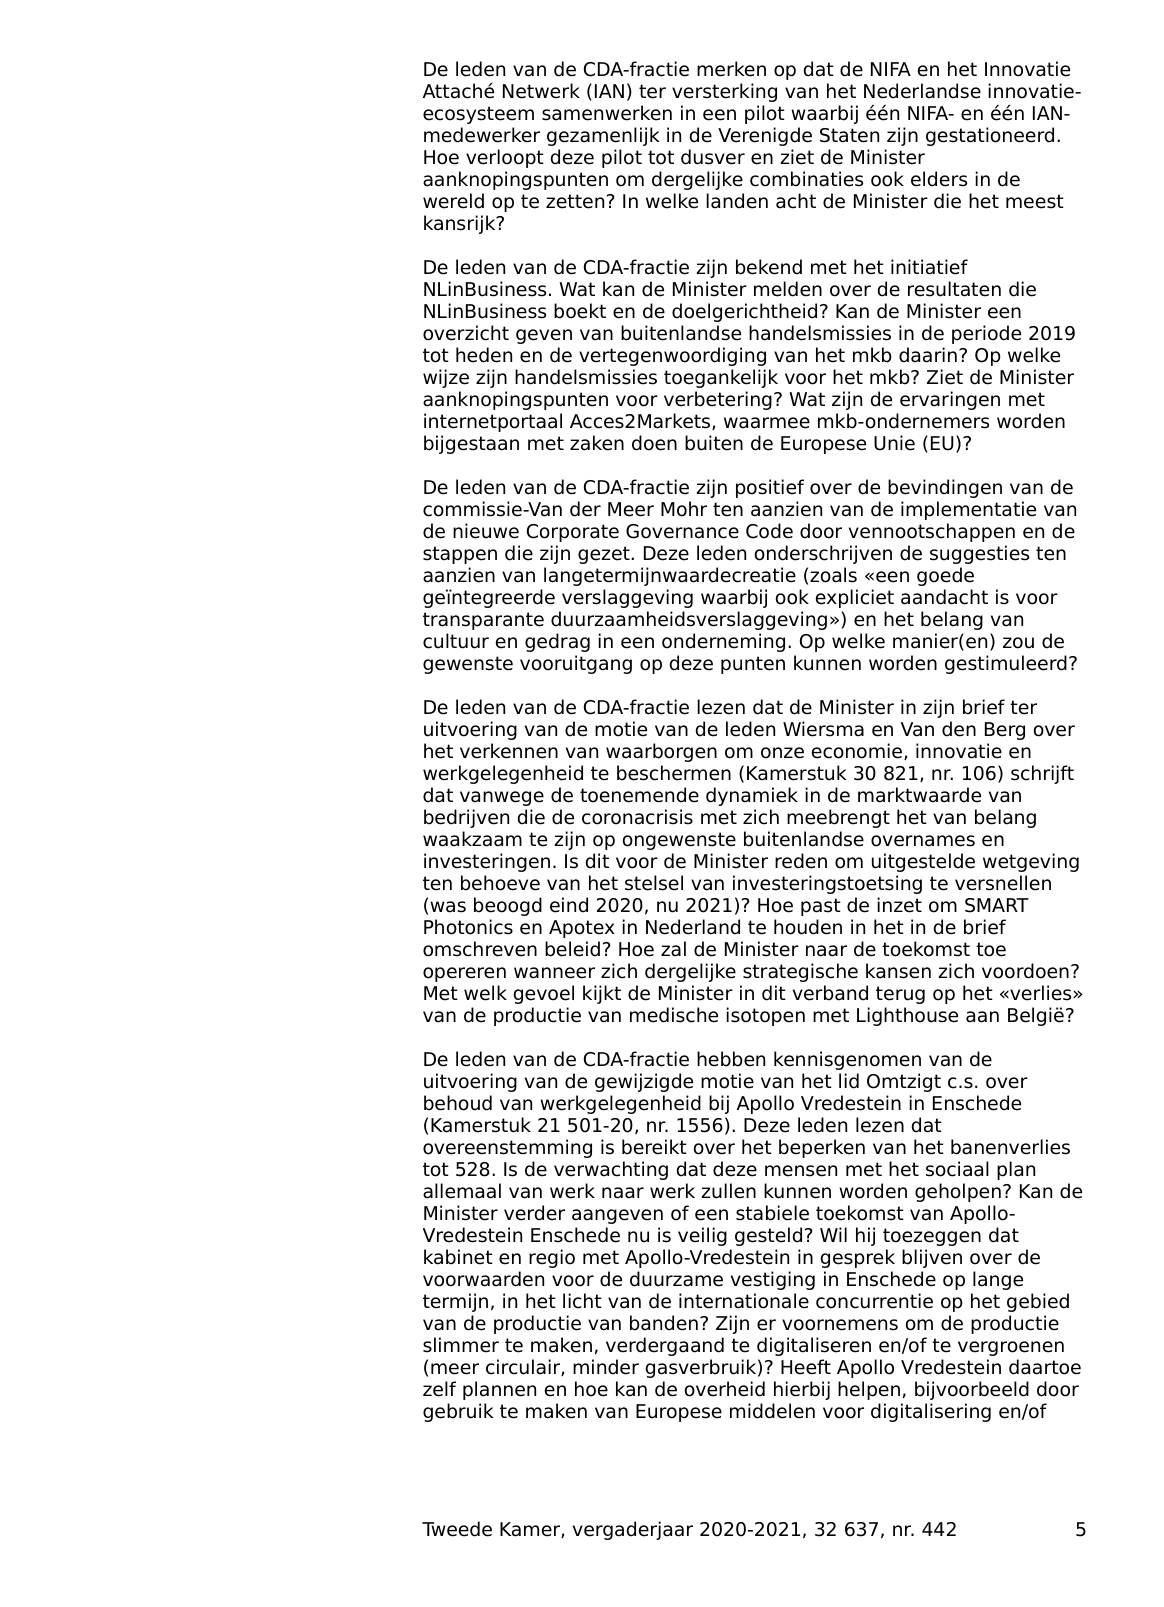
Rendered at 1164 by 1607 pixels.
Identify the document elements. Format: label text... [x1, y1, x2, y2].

text De leden van de CDA-fractie zijn bekend met het initiatief NLinBusiness. Wat kan de Minister melden over de resultaten die NLinBusiness boekt en de doelgerichtheid? Kan de Minister een overzicht geven van buitenlandse handelsmissies in de periode 2019 tot heden en de vertegenwoordiging van het mkb daarin? Op welke wijze zijn handelsmissies toegankelijk voor het mkb? Ziet de Minister aanknopingspunten voor verbetering? Wat zijn de ervaringen met internetportaal Acces2Markets, waarmee mkb-ondernemers worden bijgestaan met zaken doen buiten de Europese Unie (EU)? [422, 257, 1087, 455]
text De leden van de CDA-fractie hebben kennisgenomen van de uitvoering van de gewijzigde motie van het lid Omtzigt c.s. over behoud van werkgelegenheid bij Apollo Vredestein in Enschede (Kamerstuk 21 501-20, nr. 1556). Deze leden lezen dat overeenstemming is bereikt over het beperken van het banenverlies tot 528. Is de verwachting dat deze mensen met het sociaal plan allemaal van werk naar werk zullen kunnen worden geholpen? Kan de Minister verder aangeven of een stabiele toekomst van Apollo-Vredestein Enschede nu is veilig gesteld? Wil hij toezeggen dat kabinet en regio met Apollo-Vredestein in gesprek blijven over de voorwaarden voor de duurzame vestiging in Enschede op lange termijn, in het licht van de internationale concurrentie op het gebied van de productie van banden? Zijn er voornemens om de productie slimmer te maken, verdergaand te digitaliseren en/of te vergroenen (meer circulair, minder gasverbruik)? Heeft Apollo Vredestein daartoe zelf plannen en hoe kan de overheid hierbij helpen, bijvoorbeeld door gebruik te maken van Europese middelen voor digitalisering en/of [422, 1049, 1087, 1423]
text De leden van de CDA-fractie zijn positief over de bevindingen van de commissie-Van der Meer Mohr ten aanzien van de implementatie van de nieuwe Corporate Governance Code door vennootschappen en de stappen die zijn gezet. Deze leden onderschrijven de suggesties ten aanzien van langetermijnwaardecreatie (zoals «een goede geïntegreerde verslaggeving waarbij ook expliciet aandacht is voor transparante duurzaamheidsverslaggeving») en het belang van cultuur en gedrag in een onderneming. Op welke manier(en) zou de gewenste vooruitgang op deze punten kunnen worden gestimuleerd? [422, 477, 1087, 675]
text De leden van de CDA-fractie merken op dat de NIFA en het Innovatie Attaché Netwerk (IAN) ter versterking van het Nederlandse innovatie-ecosysteem samenwerken in een pilot waarbij één NIFA- en één IAN-medewerker gezamenlijk in de Verenigde Staten zijn gestationeerd. Hoe verloopt deze pilot tot dusver en ziet de Minister aanknopingspunten om dergelijke combinaties ook elders in de wereld op te zetten? In welke landen acht de Minister die het meest kansrijk? [422, 59, 1087, 235]
text De leden van de CDA-fractie lezen dat de Minister in zijn brief ter uitvoering van de motie van de leden Wiersma en Van den Berg over het verkennen van waarborgen om onze economie, innovatie en werkgelegenheid te beschermen (Kamerstuk 30 821, nr. 106) schrijft dat vanwege de toenemende dynamiek in de marktwaarde van bedrijven die de coronacrisis met zich meebrengt het van belang waakzaam te zijn op ongewenste buitenlandse overnames en investeringen. Is dit voor de Minister reden om uitgestelde wetgeving ten behoeve van het stelsel van investeringstoetsing te versnellen (was beoogd eind 2020, nu 2021)? Hoe past de inzet om SMART Photonics en Apotex in Nederland te houden in het in de brief omschreven beleid? Hoe zal de Minister naar de toekomst toe opereren wanneer zich dergelijke strategische kansen zich voordoen? Met welk gevoel kijkt de Minister in dit verband terug op het «verlies» van de productie van medische isotopen met Lighthouse aan België? [422, 697, 1087, 1027]
